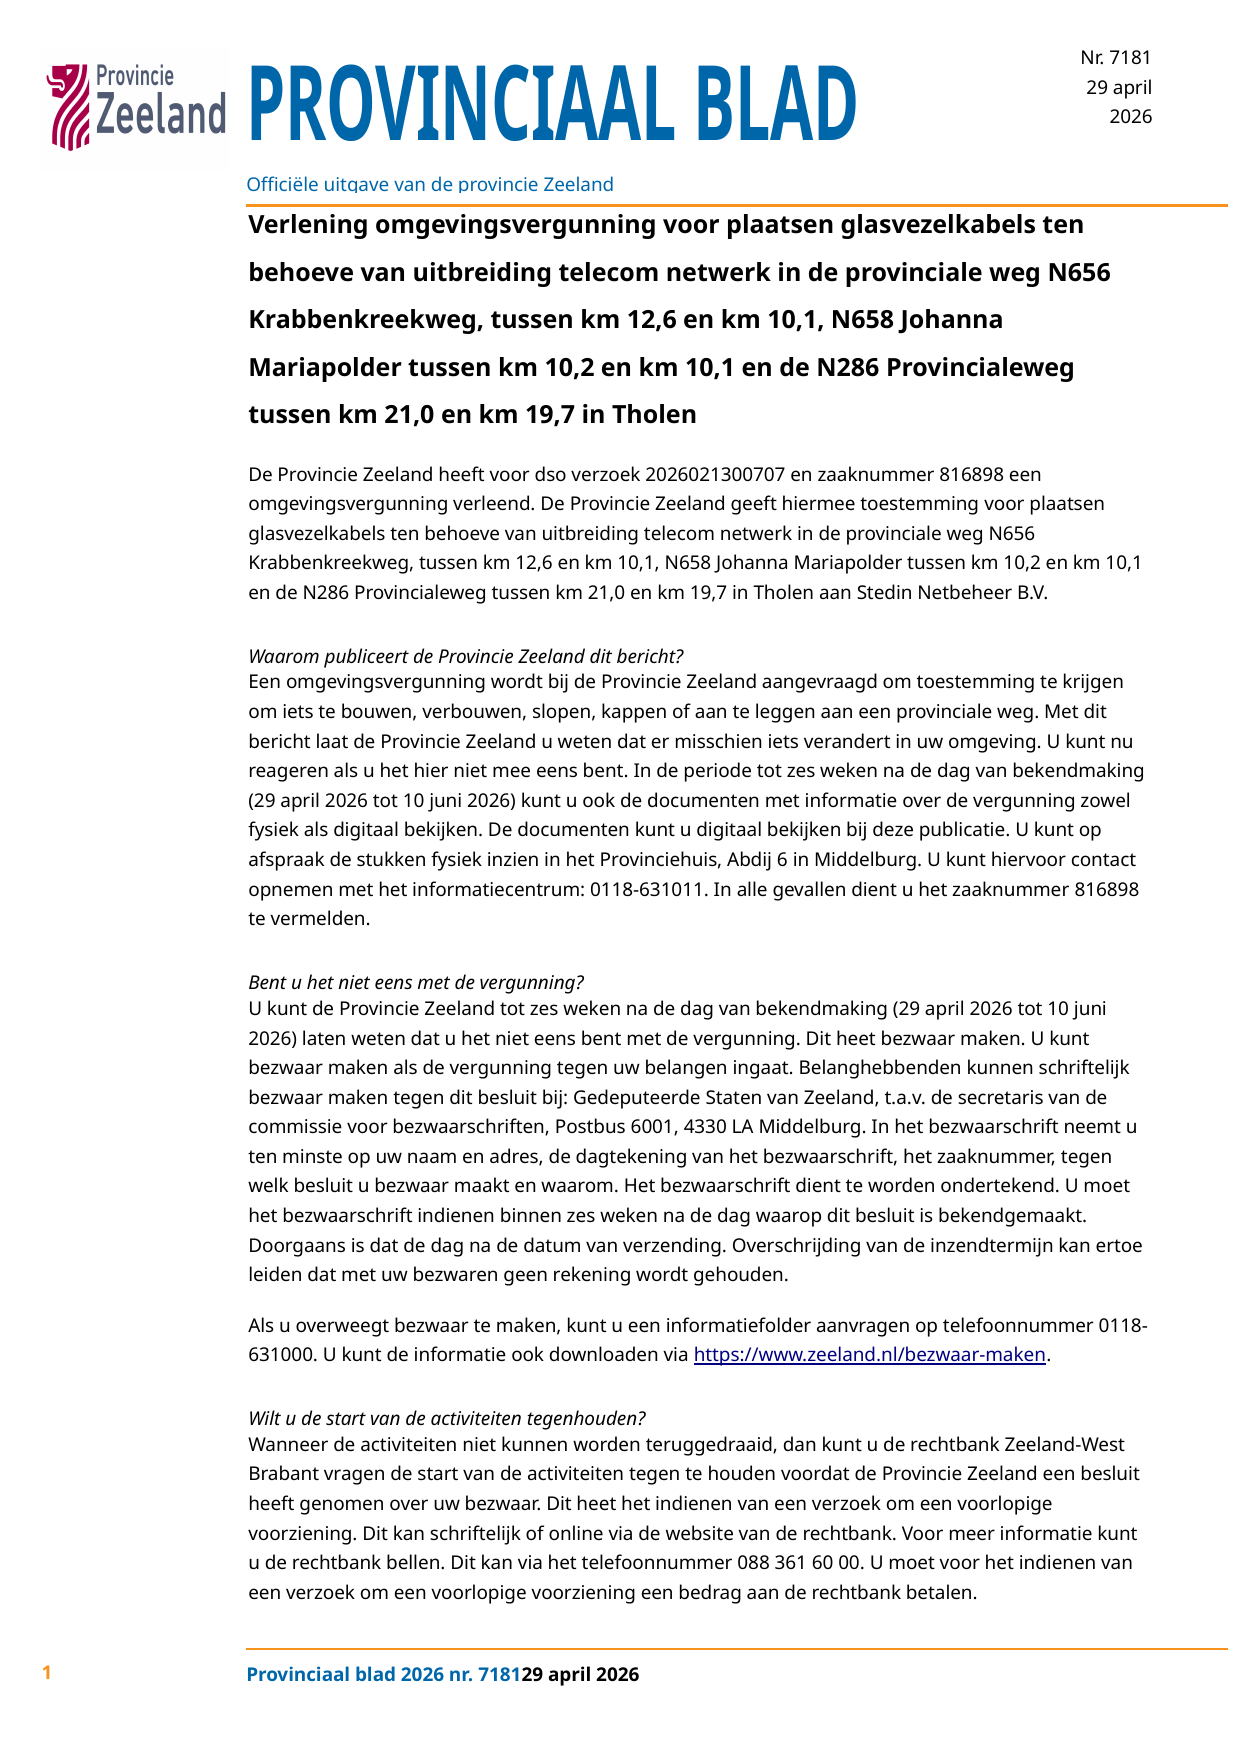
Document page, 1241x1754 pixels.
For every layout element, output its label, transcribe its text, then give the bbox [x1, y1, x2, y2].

text Een omgevingsvergunning wordt bij de Provincie Zeeland aangevraagd om toestemming te krijgen om iets te bouwen, verbouwen, slopen, kappen of aan te leggen aan een provinciale weg. Met dit bericht laat de Provincie Zeeland u weten dat er misschien iets verandert in uw omgeving. U kunt nu reageren als u het hier niet mee eens bent. In de periode tot zes weken na de dag van bekendmaking (29 april 2026 tot 10 juni 2026) kunt u ook de documenten met informatie over de vergunning zowel fysiek als digitaal bekijken. De documenten kunt u digitaal bekijken bij deze publicatie. U kunt op afspraak de stukken fysiek inzien in het Provinciehuis, Abdij 6 in Middelburg. U kunt hiervoor contact opnemen met het informatiecentrum: 0118-631011. In alle gevallen dient u het zaaknummer 816898 te vermelden. [248, 669, 1152, 931]
picture [41, 47, 231, 172]
text Wanneer de activiteiten niet kunnen worden teruggedraaid, dan kunt u de rechtbank Zeeland-West Brabant vragen de start van de activiteiten tegen te houden voordat de Provincie Zeeland een besluit heeft genomen over uw bezwaar. Dit heet het indienen van een verzoek om een voorlopige voorziening. Dit kan schriftelijk of online via de website van de rechtbank. Voor meer informatie kunt u de rechtbank bellen. Dit kan via het telefoonnummer 088 361 60 00. U moet voor het indienen van een verzoek om een voorlopige voorziening een bedrag aan de rechtbank betalen. [248, 1431, 1152, 1605]
text De Provincie Zeeland heeft voor dso verzoek 2026021300707 en zaaknummer 816898 een omgevingsvergunning verleend. De Provincie Zeeland geeft hiermee toestemming voor plaatsen glasvezelkabels ten behoeve van uitbreiding telecom netwerk in de provinciale weg N656 Krabbenkreekweg, tussen km 12,6 en km 10,1, N658 Johanna Mariapolder tussen km 10,2 en km 10,1 en de N286 Provincialeweg tussen km 21,0 en km 19,7 in Tholen aan Stedin Netbeheer B.V. [248, 461, 1152, 605]
text Als u overweegt bezwaar te maken, kunt u een informatiefolder aanvragen op telefoonnummer 0118-631000. U kunt de informatie ook downloaden via https://www.zeeland.nl/bezwaar-maken. [248, 1312, 1152, 1367]
text Waarom publiceert de Provincie Zeeland dit bericht? [248, 643, 1152, 669]
text Bent u het niet eens met de vergunning? [248, 969, 1152, 995]
text U kunt de Provincie Zeeland tot zes weken na de dag van bekendmaking (29 april 2026 tot 10 juni 2026) laten weten dat u het niet eens bent met de vergunning. Dit heet bezwaar maken. U kunt bezwaar maken als de vergunning tegen uw belangen ingaat. Belanghebbenden kunnen schriftelijk bezwaar maken tegen dit besluit bij: Gedeputeerde Staten van Zeeland, t.a.v. de secretaris van de commissie voor bezwaarschriften, Postbus 6001, 4330 LA Middelburg. In het bezwaarschrift neemt u ten minste op uw naam en adres, de dagtekening van het bezwaarschrift, het zaaknummer, tegen welk besluit u bezwaar maakt en waarom. Het bezwaarschrift dient te worden ondertekend. U moet het bezwaarschrift indienen binnen zes weken na de dag waarop dit besluit is bekendgemaakt. Doorgaans is dat de dag na de datum van verzending. Overschrijding van de inzendtermijn kan ertoe leiden dat met uw bezwaren geen rekening wordt gehouden. [248, 995, 1152, 1287]
text Wilt u de start van de activiteiten tegenhouden? [248, 1405, 1152, 1431]
text Verlening omgevingsvergunning voor plaatsen glasvezelkabels ten behoeve van uitbreiding telecom netwerk in de provinciale weg N656 Krabbenkreekweg, tussen km 12,6 en km 10,1, N658 Johanna Mariapolder tussen km 10,2 en km 10,1 en de N286 Provincialeweg tussen km 21,0 en km 19,7 in Tholen [248, 207, 1152, 431]
